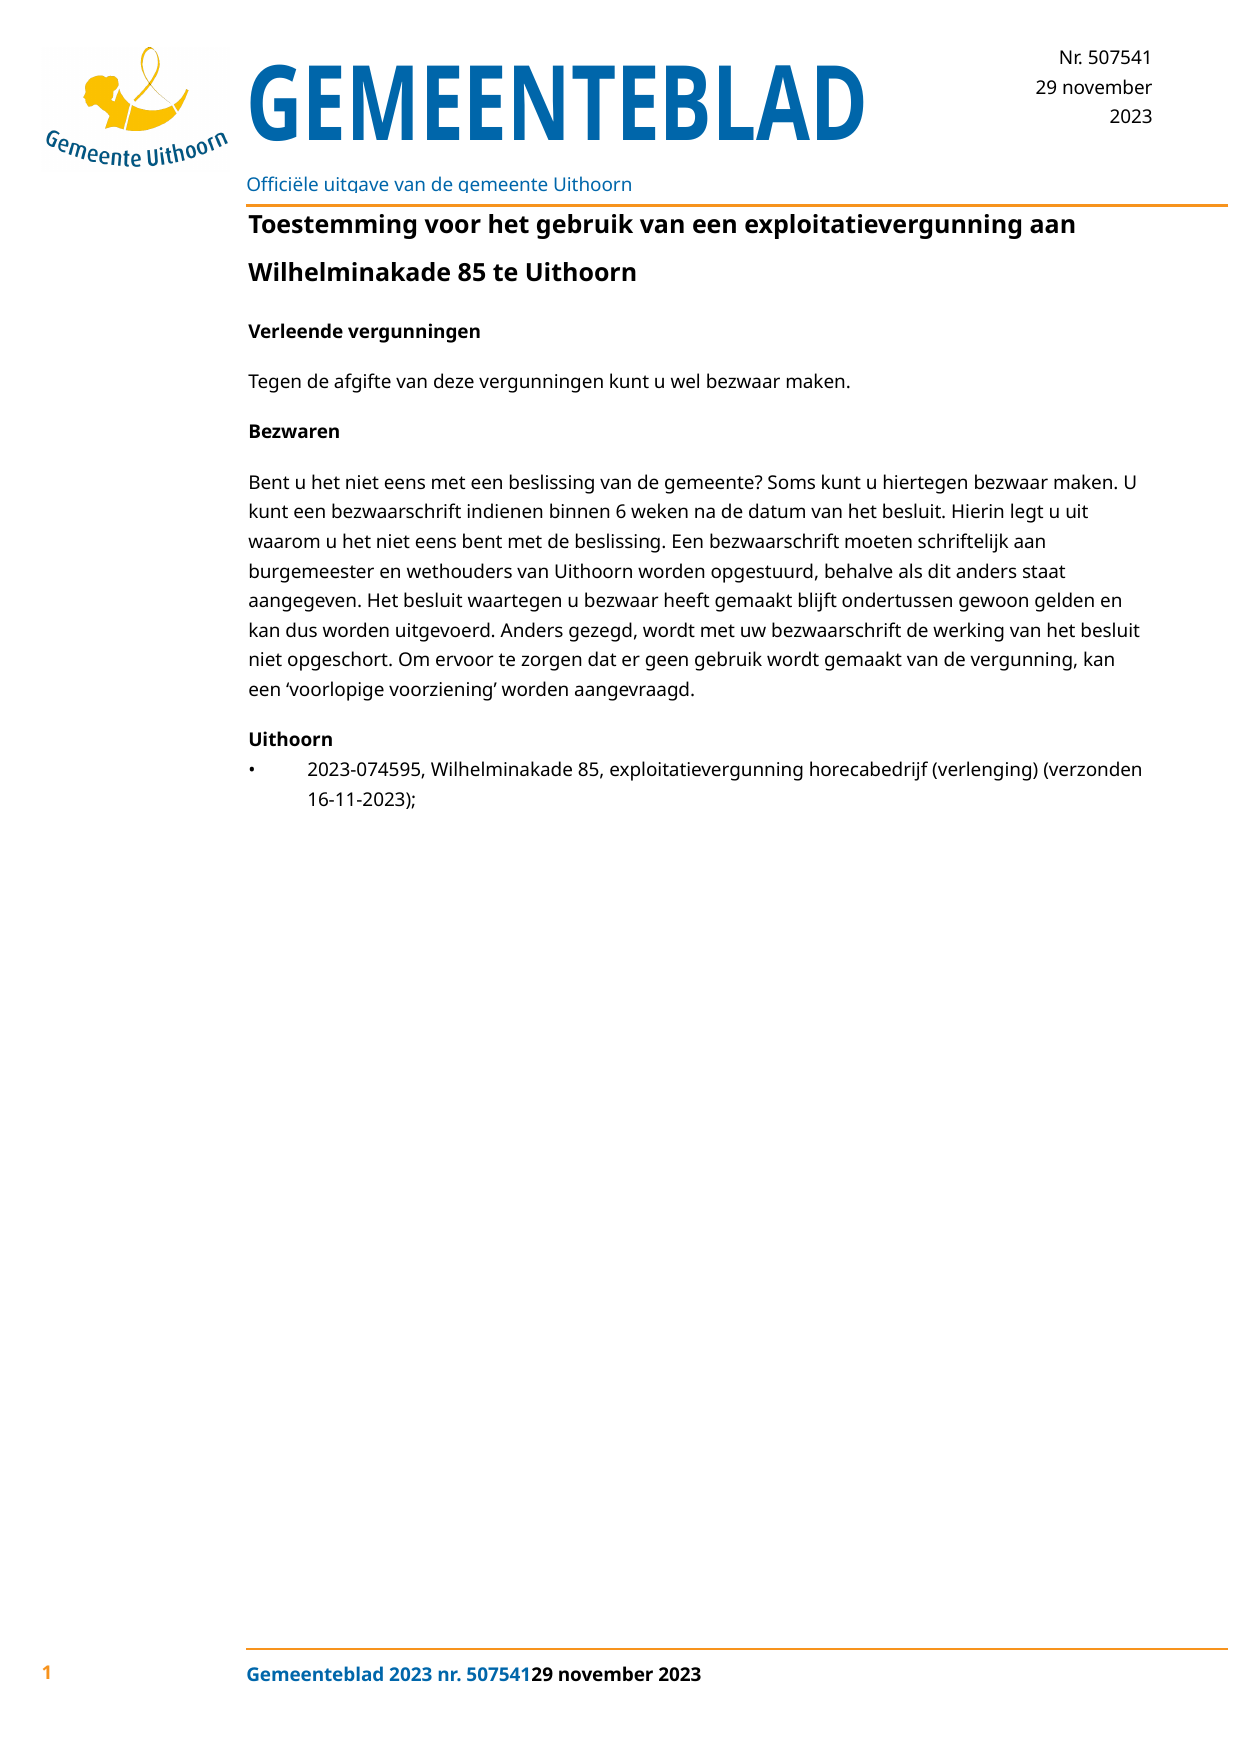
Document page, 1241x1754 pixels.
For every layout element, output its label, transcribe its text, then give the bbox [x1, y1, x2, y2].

text Bent u het niet eens met een beslissing van de gemeente? Soms kunt u hiertegen bezwaar maken. U kunt een bezwaarschrift indienen binnen 6 weken na de datum van het besluit. Hierin legt u uit waarom u het niet eens bent met de beslissing. Een bezwaarschrift moeten schriftelijk aan burgemeester en wethouders van Uithoorn worden opgestuurd, behalve als dit anders staat aangegeven. Het besluit waartegen u bezwaar heeft gemaakt blijft ondertussen gewoon gelden en kan dus worden uitgevoerd. Anders gezegd, wordt met uw bezwaarschrift de werking van het besluit niet opgeschort. Om ervoor te zorgen dat er geen gebruik wordt gemaakt van de vergunning, kan een ‘voorlopige voorziening’ worden aangevraagd. [248, 469, 1152, 702]
list 2023-074595, Wilhelminakade 85, exploitatievergunning horecabedrijf (verlenging) (verzonden 16-11-2023); [248, 756, 1152, 812]
text Toestemming voor het gebruik van een exploitatievergunning aan Wilhelminakade 85 te Uithoorn [248, 207, 1152, 288]
text Bezwaren [248, 419, 1152, 444]
text Tegen de afgifte van deze vergunningen kunt u wel bezwaar maken. [248, 368, 1152, 394]
text Uithoorn [248, 727, 1152, 752]
text Verleende vergunningen [248, 318, 1152, 344]
picture [41, 47, 231, 172]
